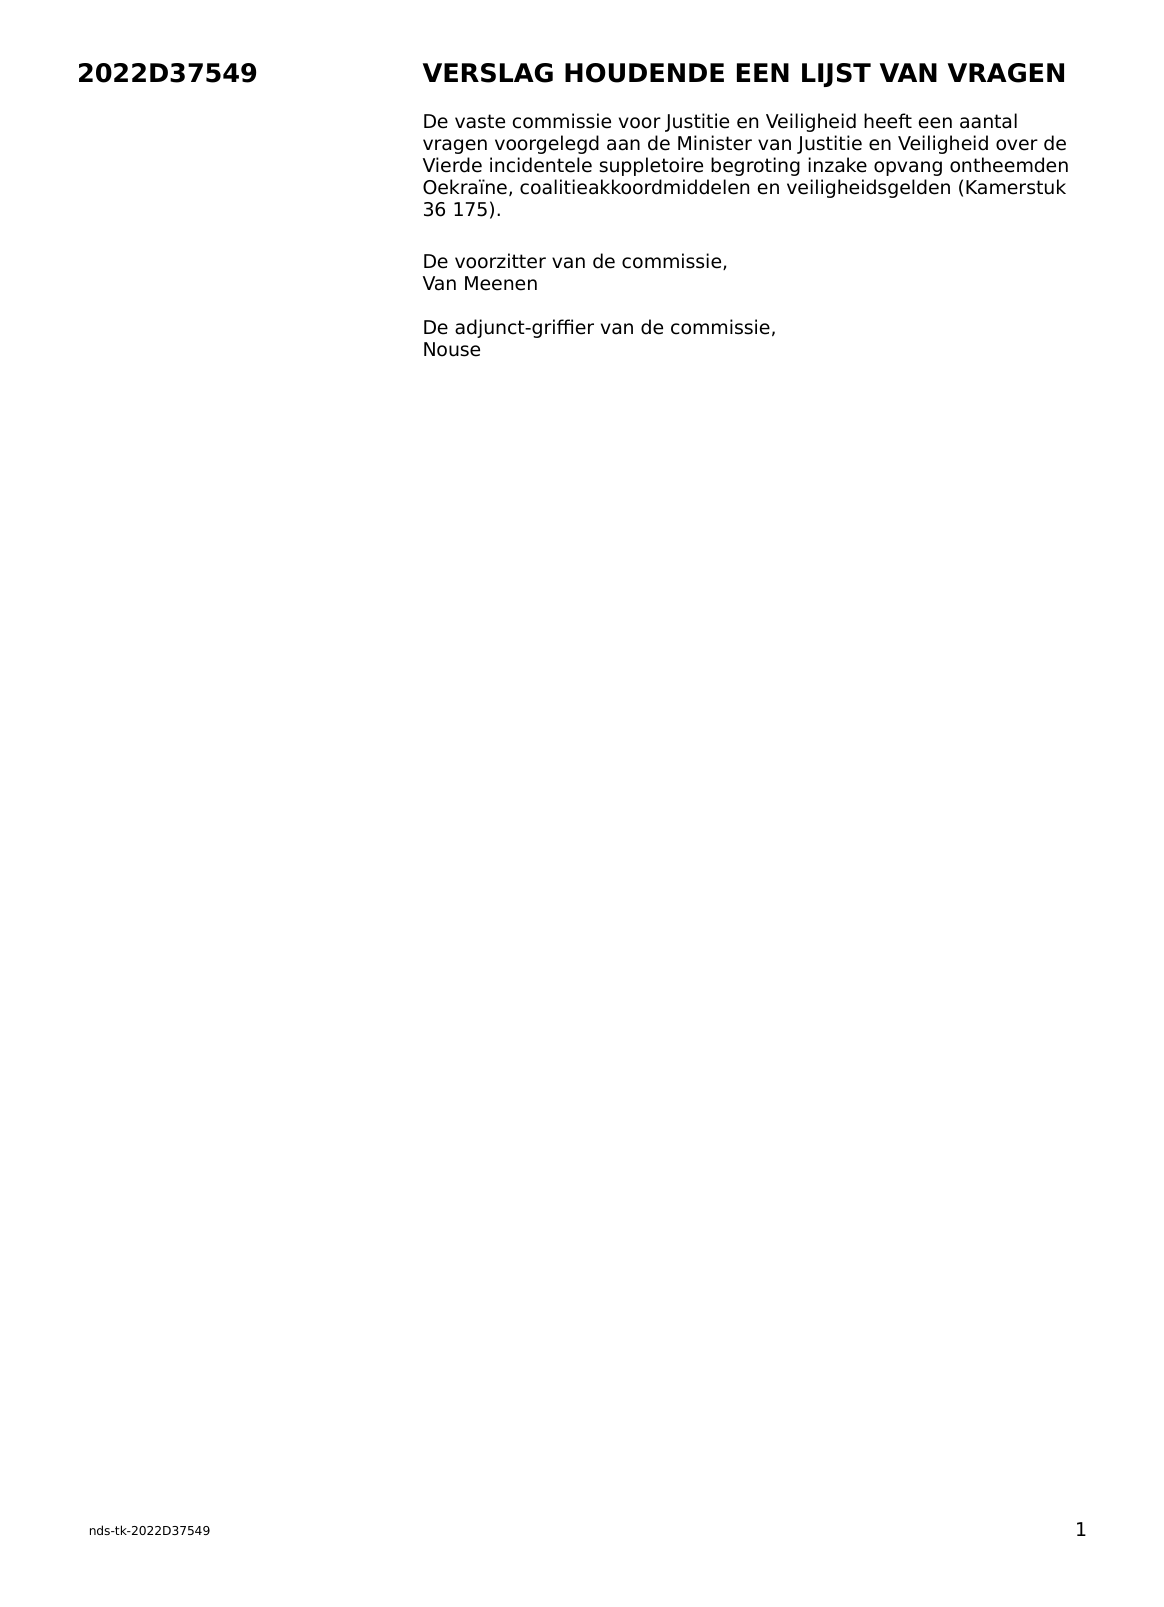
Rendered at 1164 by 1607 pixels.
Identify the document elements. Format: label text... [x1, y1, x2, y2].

text nds-tk-2022D37549 [88, 1524, 323, 1538]
text De adjunct-griffier van de commissie, Nouse [422, 317, 1087, 361]
text 2022D37549 VERSLAG HOUDENDE EEN LIJST VAN VRAGEN [77, 59, 1087, 89]
text De vaste commissie voor Justitie en Veiligheid heeft een aantal vragen voorgelegd aan de Minister van Justitie en Veiligheid over de Vierde incidentele suppletoire begroting inzake opvang ontheemden Oekraïne, coalitieakkoordmiddelen en veiligheidsgelden (Kamerstuk 36 175). [422, 111, 1087, 221]
text De voorzitter van de commissie, Van Meenen [422, 251, 1087, 295]
